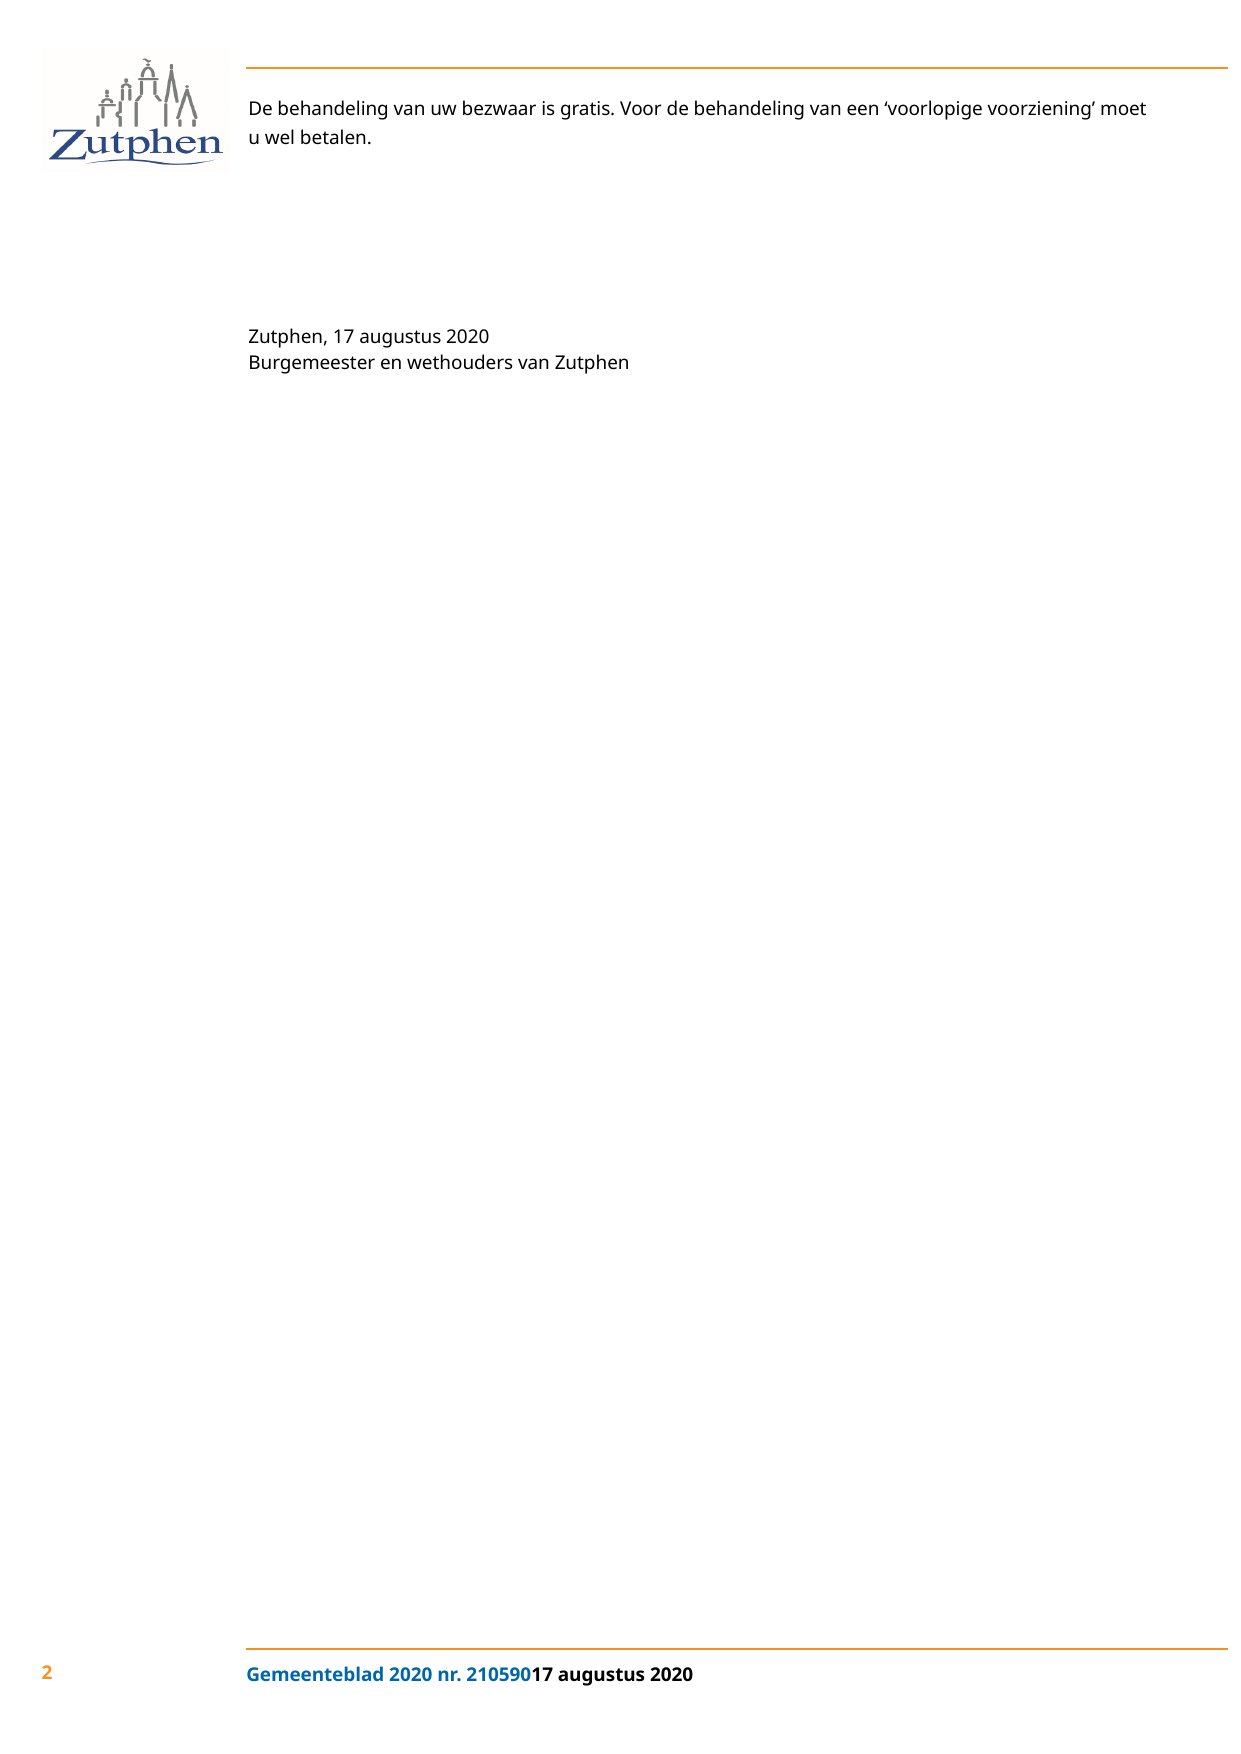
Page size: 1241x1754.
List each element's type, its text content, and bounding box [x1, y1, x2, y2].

text Burgemeester en wethouders van Zutphen [248, 349, 1152, 375]
text Zutphen, 17 augustus 2020 [248, 323, 1152, 349]
picture [41, 47, 231, 172]
text De behandeling van uw bezwaar is gratis. Voor de behandeling van een ‘voorlopige voorziening’ moet u wel betalen. [248, 95, 1152, 150]
